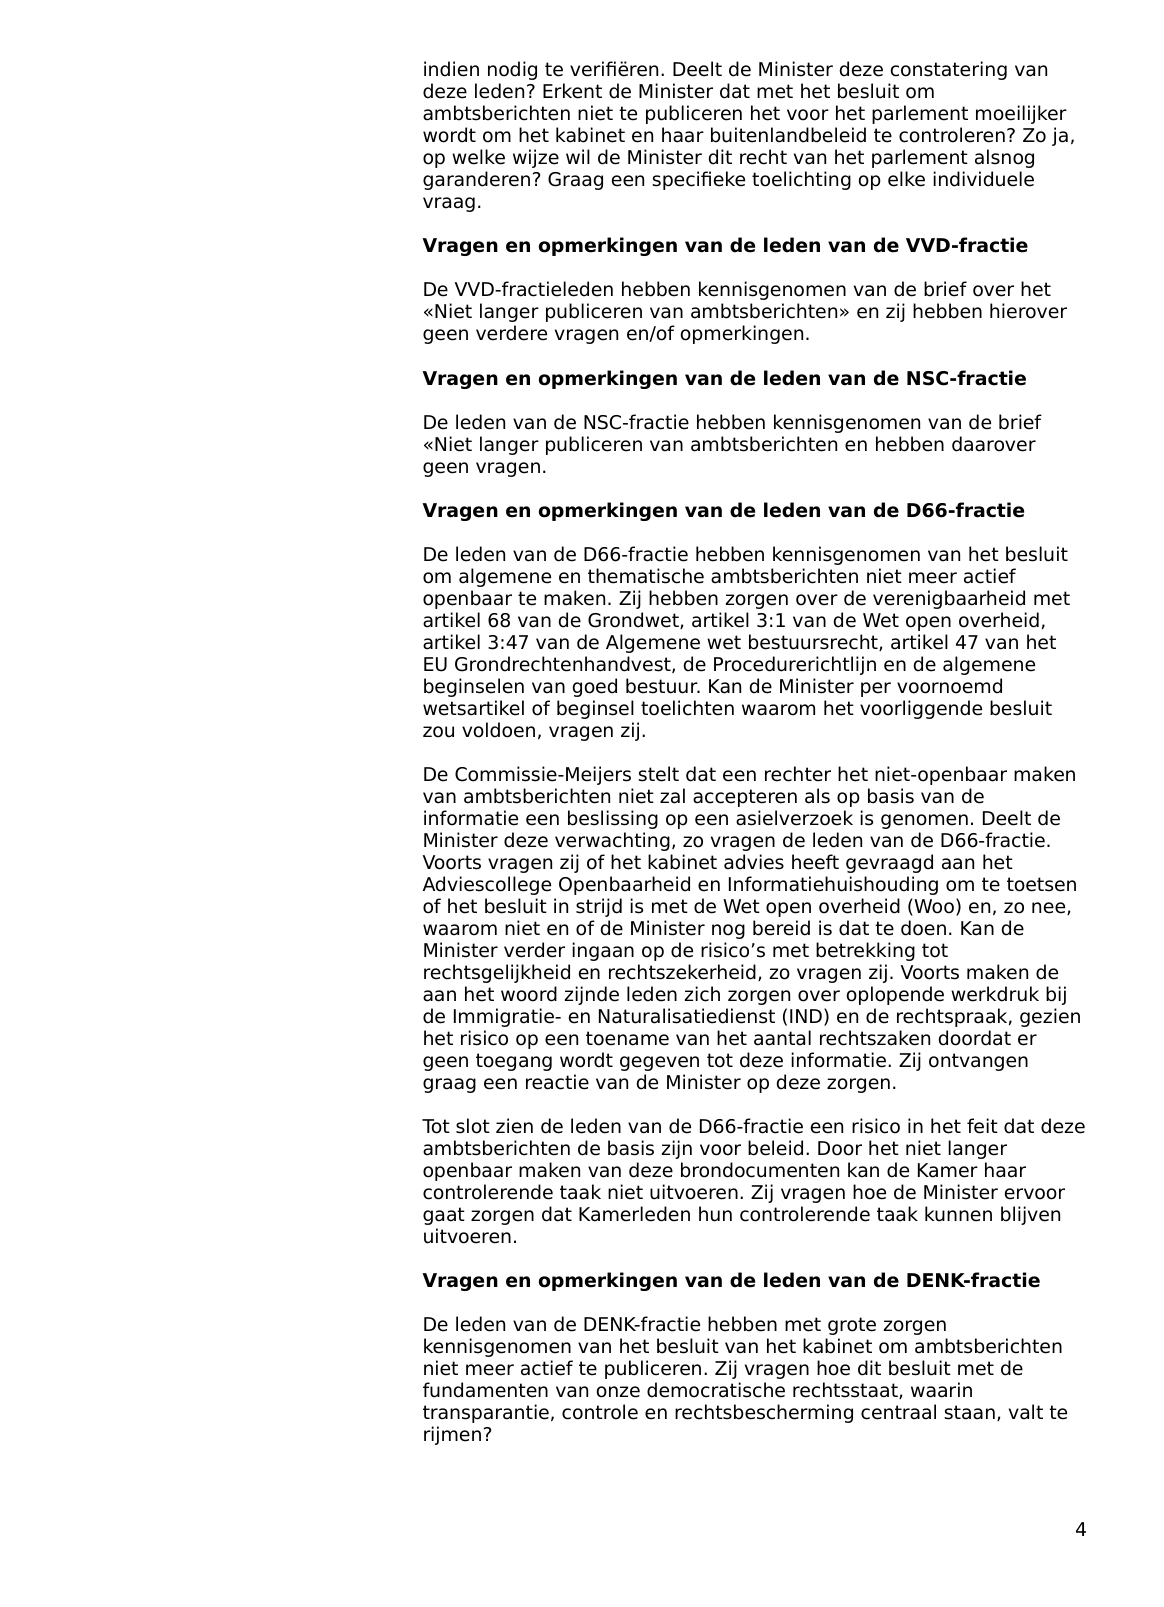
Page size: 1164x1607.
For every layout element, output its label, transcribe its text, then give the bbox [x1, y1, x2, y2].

text De Commissie-Meijers stelt dat een rechter het niet-openbaar maken van ambtsberichten niet zal accepteren als op basis van de informatie een beslissing op een asielverzoek is genomen. Deelt de Minister deze verwachting, zo vragen de leden van de D66-fractie. Voorts vragen zij of het kabinet advies heeft gevraagd aan het Adviescollege Openbaarheid en Informatiehuishouding om te toetsen of het besluit in strijd is met de Wet open overheid (Woo) en, zo nee, waarom niet en of de Minister nog bereid is dat te doen. Kan de Minister verder ingaan op de risico’s met betrekking tot rechtsgelijkheid en rechtszekerheid, zo vragen zij. Voorts maken de aan het woord zijnde leden zich zorgen over oplopende werkdruk bij de Immigratie- en Naturalisatiedienst (IND) en de rechtspraak, gezien het risico op een toename van het aantal rechtszaken doordat er geen toegang wordt gegeven tot deze informatie. Zij ontvangen graag een reactie van de Minister op deze zorgen. [422, 764, 1087, 1093]
text De leden van de NSC-fractie hebben kennisgenomen van de brief «Niet langer publiceren van ambtsberichten en hebben daarover geen vragen. [422, 412, 1087, 477]
text indien nodig te verifiëren. Deelt de Minister deze constatering van deze leden? Erkent de Minister dat met het besluit om ambtsberichten niet te publiceren het voor het parlement moeilijker wordt om het kabinet en haar buitenlandbeleid te controleren? Zo ja, op welke wijze wil de Minister dit recht van het parlement alsnog garanderen? Graag een specifieke toelichting op elke individuele vraag. [422, 59, 1087, 213]
text De VVD-fractieleden hebben kennisgenomen van de brief over het «Niet langer publiceren van ambtsberichten» en zij hebben hierover geen verdere vragen en/of opmerkingen. [422, 279, 1087, 345]
subtitle Vragen en opmerkingen van de leden van de NSC-fractie [422, 367, 1087, 389]
text De leden van de D66-fractie hebben kennisgenomen van het besluit om algemene en thematische ambtsberichten niet meer actief openbaar te maken. Zij hebben zorgen over de verenigbaarheid met artikel 68 van de Grondwet, artikel 3:1 van de Wet open overheid, artikel 3:47 van de Algemene wet bestuursrecht, artikel 47 van het EU Grondrechtenhandvest, de Procedurerichtlijn en de algemene beginselen van goed bestuur. Kan de Minister per voornoemd wetsartikel of beginsel toelichten waarom het voorliggende besluit zou voldoen, vragen zij. [422, 544, 1087, 742]
subtitle Vragen en opmerkingen van de leden van de D66-fractie [422, 500, 1087, 522]
subtitle Vragen en opmerkingen van de leden van de DENK-fractie [422, 1270, 1087, 1292]
text Tot slot zien de leden van de D66-fractie een risico in het feit dat deze ambtsberichten de basis zijn voor beleid. Door het niet langer openbaar maken van deze brondocumenten kan de Kamer haar controlerende taak niet uitvoeren. Zij vragen hoe de Minister ervoor gaat zorgen dat Kamerleden hun controlerende taak kunnen blijven uitvoeren. [422, 1116, 1087, 1248]
subtitle Vragen en opmerkingen van de leden van de VVD-fractie [422, 235, 1087, 257]
text De leden van de DENK-fractie hebben met grote zorgen kennisgenomen van het besluit van het kabinet om ambtsberichten niet meer actief te publiceren. Zij vragen hoe dit besluit met de fundamenten van onze democratische rechtsstaat, waarin transparantie, controle en rechtsbescherming centraal staan, valt te rijmen? [422, 1314, 1087, 1446]
